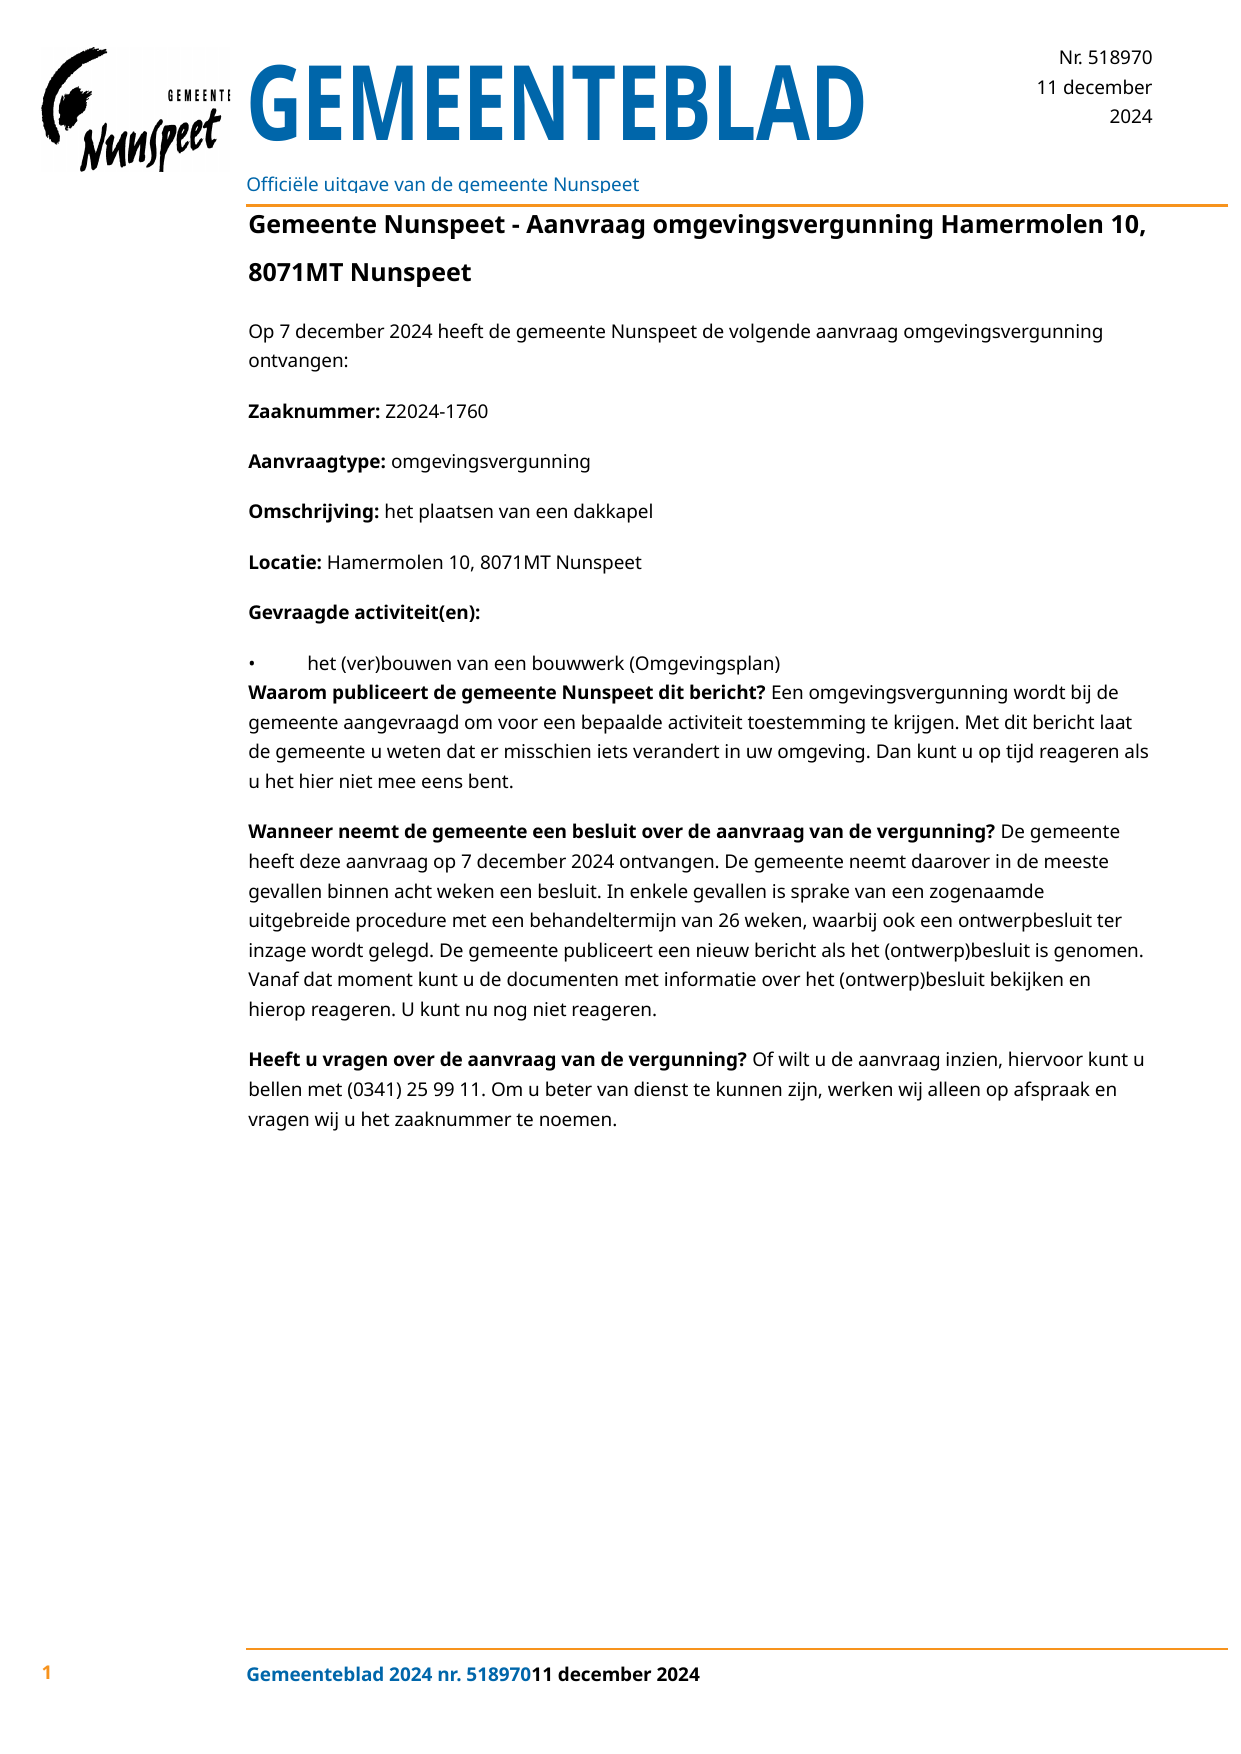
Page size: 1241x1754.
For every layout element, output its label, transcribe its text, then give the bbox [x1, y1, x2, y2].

text Heeft u vragen over de aanvraag van de vergunning? Of wilt u de aanvraag inzien, hiervoor kunt u bellen met (0341) 25 99 11. Om u beter van dienst te kunnen zijn, werken wij alleen op afspraak en vragen wij u het zaaknummer te noemen. [248, 1047, 1152, 1132]
text Omschrijving: het plaatsen van een dakkapel [248, 499, 1152, 524]
text Gemeente Nunspeet - Aanvraag omgevingsvergunning Hamermolen 10, 8071MT Nunspeet [248, 207, 1152, 288]
text Wanneer neemt de gemeente een besluit over de aanvraag van de vergunning? De gemeente heeft deze aanvraag op 7 december 2024 ontvangen. De gemeente neemt daarover in de meeste gevallen binnen acht weken een besluit. In enkele gevallen is sprake van een zogenaamde uitgebreide procedure met een behandeltermijn van 26 weken, waarbij ook een ontwerpbesluit ter inzage wordt gelegd. De gemeente publiceert een nieuw bericht als het (ontwerp)besluit is genomen. Vanaf dat moment kunt u de documenten met informatie over het (ontwerp)besluit bekijken en hierop reageren. U kunt nu nog niet reageren. [248, 819, 1152, 1022]
text Gevraagde activiteit(en): [248, 599, 1152, 625]
text Op 7 december 2024 heeft de gemeente Nunspeet de volgende aanvraag omgevingsvergunning ontvangen: [248, 318, 1152, 373]
list het (ver)bouwen van een bouwwerk (Omgevingsplan) [248, 650, 1152, 676]
text Waarom publiceert de gemeente Nunspeet dit bericht? Een omgevingsvergunning wordt bij de gemeente aangevraagd om voor een bepaalde activiteit toestemming te krijgen. Met dit bericht laat de gemeente u weten dat er misschien iets verandert in uw omgeving. Dan kunt u op tijd reageren als u het hier niet mee eens bent. [248, 679, 1152, 794]
text Locatie: Hamermolen 10, 8071MT Nunspeet [248, 549, 1152, 575]
picture [41, 47, 231, 172]
text Zaaknummer: Z2024-1760 [248, 398, 1152, 424]
text Aanvraagtype: omgevingsvergunning [248, 448, 1152, 474]
